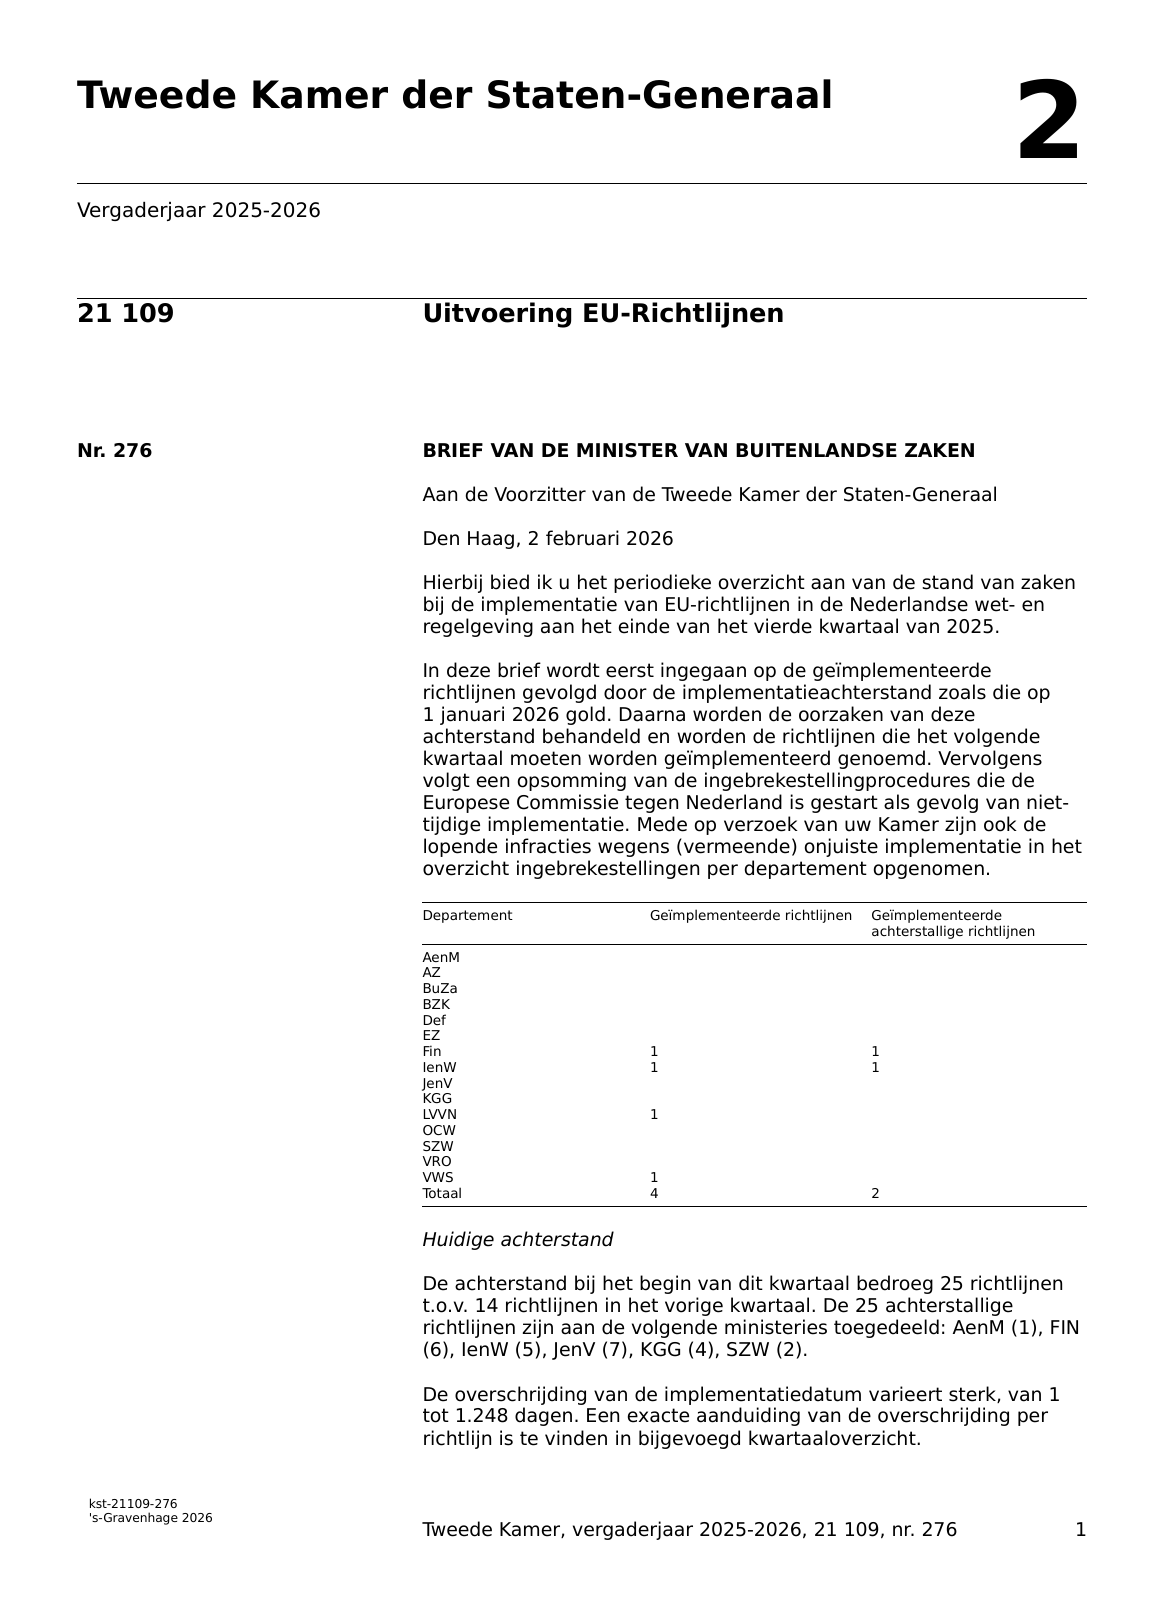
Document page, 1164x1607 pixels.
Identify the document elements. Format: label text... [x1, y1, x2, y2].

table_cell 1 [644, 1107, 865, 1123]
text Hierbij bied ik u het periodieke overzicht aan van de stand van zaken bij de implementatie van EU-richtlijnen in de Nederlandse wet- en regelgeving aan het einde van het vierde kwartaal van 2025. [422, 572, 1087, 638]
table_cell [644, 1123, 865, 1138]
table_cell 1 [865, 1060, 1087, 1075]
table_header Tweede Kamer der Staten-Generaal [77, 59, 886, 183]
table_cell [865, 1170, 1087, 1186]
table_cell [865, 1075, 1087, 1091]
table_header 2 [886, 59, 1087, 183]
table_cell IenW [422, 1060, 644, 1075]
table_cell BZK [422, 997, 644, 1012]
table_cell [644, 1138, 865, 1154]
text Den Haag, 2 februari 2026 [422, 528, 1087, 550]
table_cell [865, 965, 1087, 981]
table_cell 4 [644, 1186, 865, 1206]
table_cell [644, 1028, 865, 1044]
table_cell [865, 1091, 1087, 1107]
table_cell LVVN [422, 1107, 644, 1123]
table_cell [865, 1154, 1087, 1170]
table_cell [865, 1028, 1087, 1044]
table_cell EZ [422, 1028, 644, 1044]
table_cell SZW [422, 1138, 644, 1154]
table_cell [865, 1013, 1087, 1028]
text De achterstand bij het begin van dit kwartaal bedroeg 25 richtlijnen t.o.v. 14 richtlijnen in het vorige kwartaal. De 25 achterstallige richtlijnen zijn aan de volgende ministeries toegedeeld: AenM (1), FIN (6), IenW (5), JenV (7), KGG (4), SZW (2). [422, 1273, 1087, 1361]
text kst-21109-276 [88, 1497, 323, 1511]
text De overschrijding van de implementatiedatum varieert sterk, van 1 tot 1.248 dagen. Een exacte aanduiding van de overschrijding per richtlijn is te vinden in bijgevoegd kwartaaloverzicht. [422, 1383, 1087, 1449]
table_cell [644, 1091, 865, 1107]
text 's-Gravenhage 2026 [88, 1511, 323, 1525]
table_cell 1 [644, 1060, 865, 1075]
table_cell AZ [422, 965, 644, 981]
subtitle Huidige achterstand [422, 1229, 1087, 1251]
table_cell [644, 1154, 865, 1170]
table_cell [865, 997, 1087, 1012]
subtitle 21 109 Uitvoering EU-Richtlijnen [77, 299, 1087, 329]
table_cell VWS [422, 1170, 644, 1186]
table_cell [644, 1013, 865, 1028]
table_cell [865, 1123, 1087, 1138]
table_cell 1 [644, 1170, 865, 1186]
table_cell BuZa [422, 981, 644, 997]
table_cell Totaal [422, 1186, 644, 1206]
table_cell AenM [422, 945, 644, 965]
table_cell Vergaderjaar 2025-2026 [77, 184, 1087, 298]
table_header Geïmplementeerde richtlijnen [644, 903, 865, 944]
text Aan de Voorzitter van de Tweede Kamer der Staten-Generaal [422, 484, 1087, 506]
table_cell [644, 981, 865, 997]
table_cell [644, 965, 865, 981]
table_cell [644, 997, 865, 1012]
subtitle Nr. 276 BRIEF VAN DE MINISTER VAN BUITENLANDSE ZAKEN [77, 440, 1087, 462]
table_cell [865, 945, 1087, 965]
table_cell JenV [422, 1075, 644, 1091]
table_cell [644, 1075, 865, 1091]
table_cell [865, 1107, 1087, 1123]
table_cell Def [422, 1013, 644, 1028]
table_cell VRO [422, 1154, 644, 1170]
table_cell 2 [865, 1186, 1087, 1206]
table_cell [865, 981, 1087, 997]
table_header Departement [422, 903, 644, 944]
table_header Geïmplementeerde achterstallige richtlijnen [865, 903, 1087, 944]
table_cell Fin [422, 1044, 644, 1060]
table_cell [865, 1138, 1087, 1154]
table_cell 1 [865, 1044, 1087, 1060]
table_cell OCW [422, 1123, 644, 1138]
table_cell 1 [644, 1044, 865, 1060]
text In deze brief wordt eerst ingegaan op de geïmplementeerde richtlijnen gevolgd door de implementatieachterstand zoals die op 1 januari 2026 gold. Daarna worden de oorzaken van deze achterstand behandeld en worden de richtlijnen die het volgende kwartaal moeten worden geïmplementeerd genoemd. Vervolgens volgt een opsomming van de ingebrekestellingprocedures die de Europese Commissie tegen Nederland is gestart als gevolg van niet-tijdige implementatie. Mede op verzoek van uw Kamer zijn ook de lopende infracties wegens (vermeende) onjuiste implementatie in het overzicht ingebrekestellingen per departement opgenomen. [422, 660, 1087, 880]
table_cell KGG [422, 1091, 644, 1107]
table_cell [644, 945, 865, 965]
